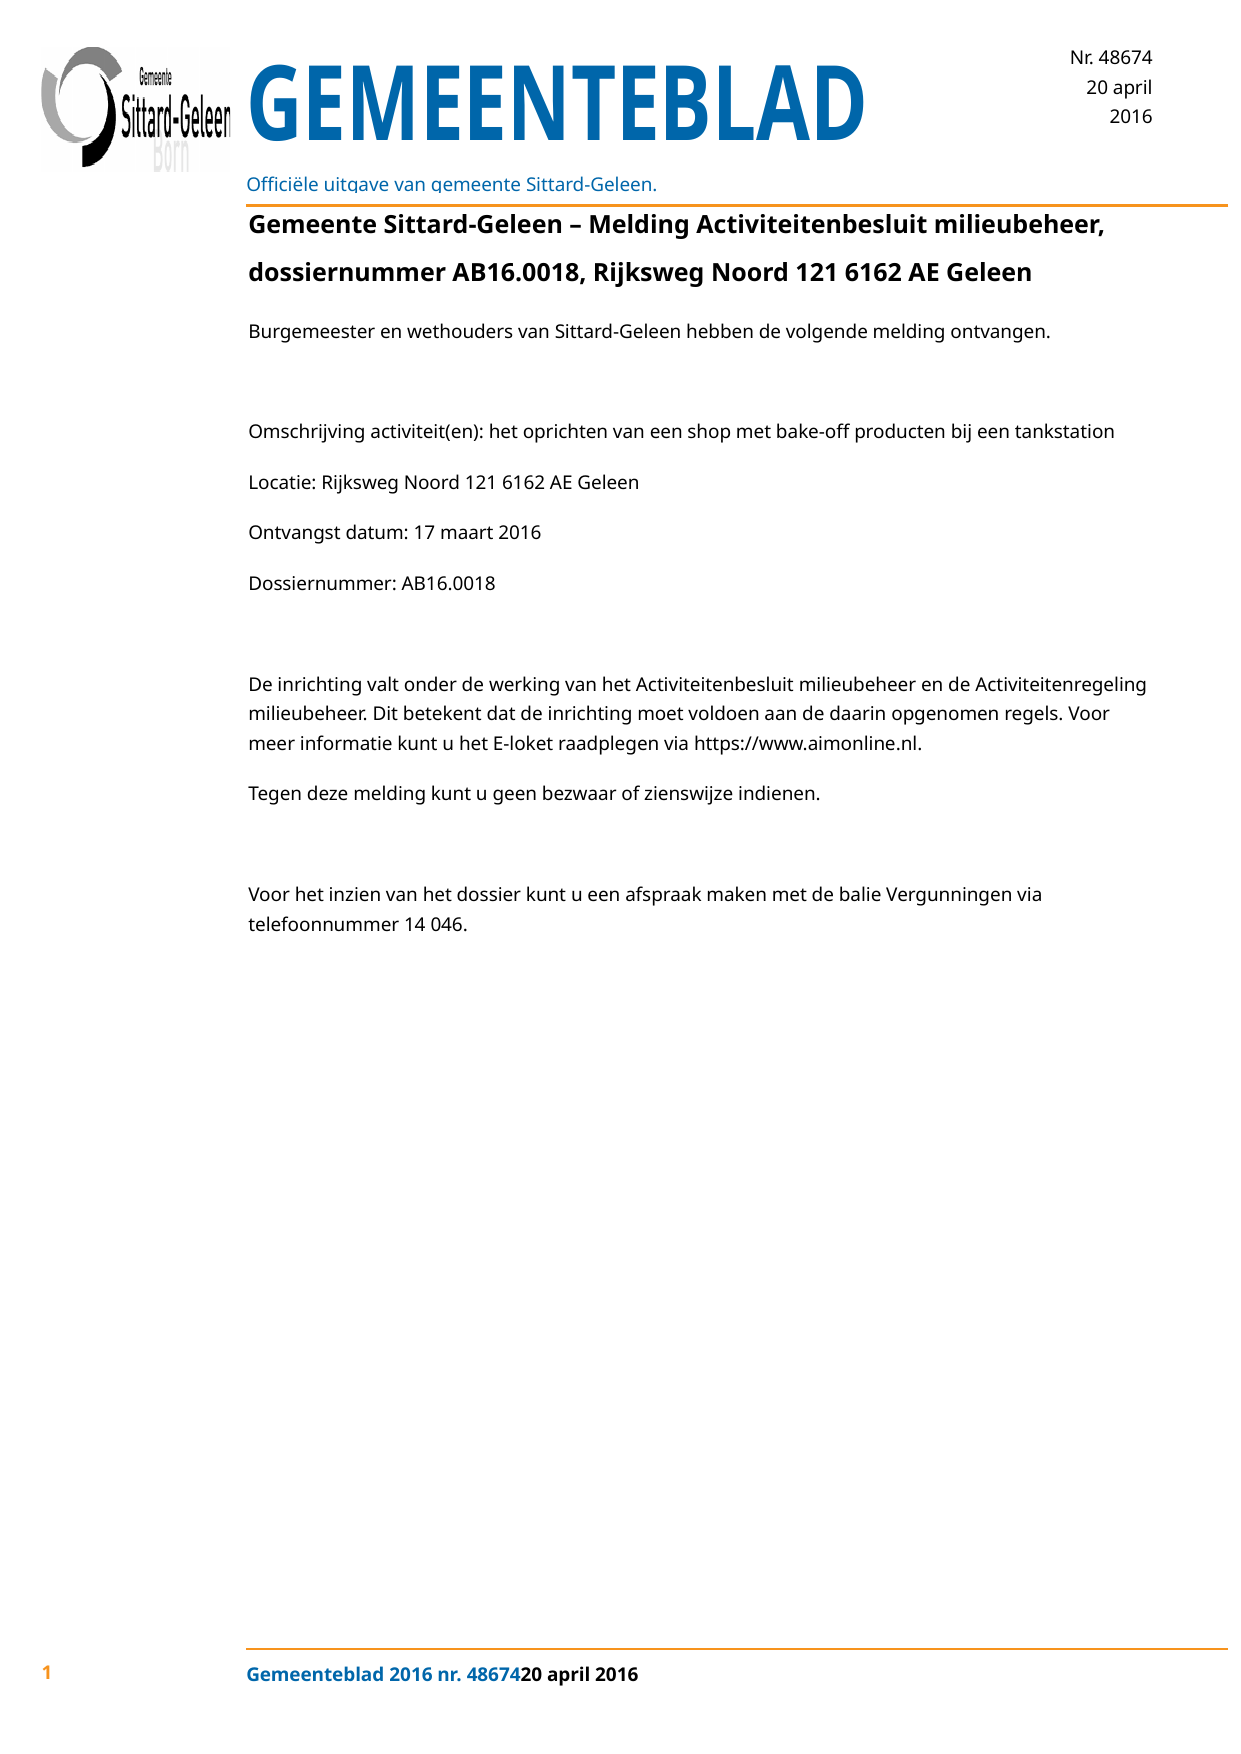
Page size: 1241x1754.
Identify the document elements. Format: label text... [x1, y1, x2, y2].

text Tegen deze melding kunt u geen bezwaar of zienswijze indienen. [248, 780, 1152, 806]
text Voor het inzien van het dossier kunt u een afspraak maken met de balie Vergunningen via telefoonnummer 14 046. [248, 881, 1152, 937]
text Gemeente Sittard-Geleen – Melding Activiteitenbesluit milieubeheer, dossiernummer AB16.0018, Rijksweg Noord 121 6162 AE Geleen [248, 207, 1152, 288]
picture [41, 47, 231, 172]
text Dossiernummer: AB16.0018 [248, 570, 1152, 596]
text De inrichting valt onder de werking van het Activiteitenbesluit milieubeheer en de Activiteitenregeling milieubeheer. Dit betekent dat de inrichting moet voldoen aan de daarin opgenomen regels. Voor meer informatie kunt u het E-loket raadplegen via https://www.aimonline.nl. [248, 671, 1152, 756]
text Locatie: Rijksweg Noord 121 6162 AE Geleen [248, 469, 1152, 495]
text Omschrijving activiteit(en): het oprichten van een shop met bake-off producten bij een tankstation [248, 419, 1152, 444]
text Ontvangst datum: 17 maart 2016 [248, 519, 1152, 545]
text Burgemeester en wethouders van Sittard-Geleen hebben de volgende melding ontvangen. [248, 318, 1152, 344]
